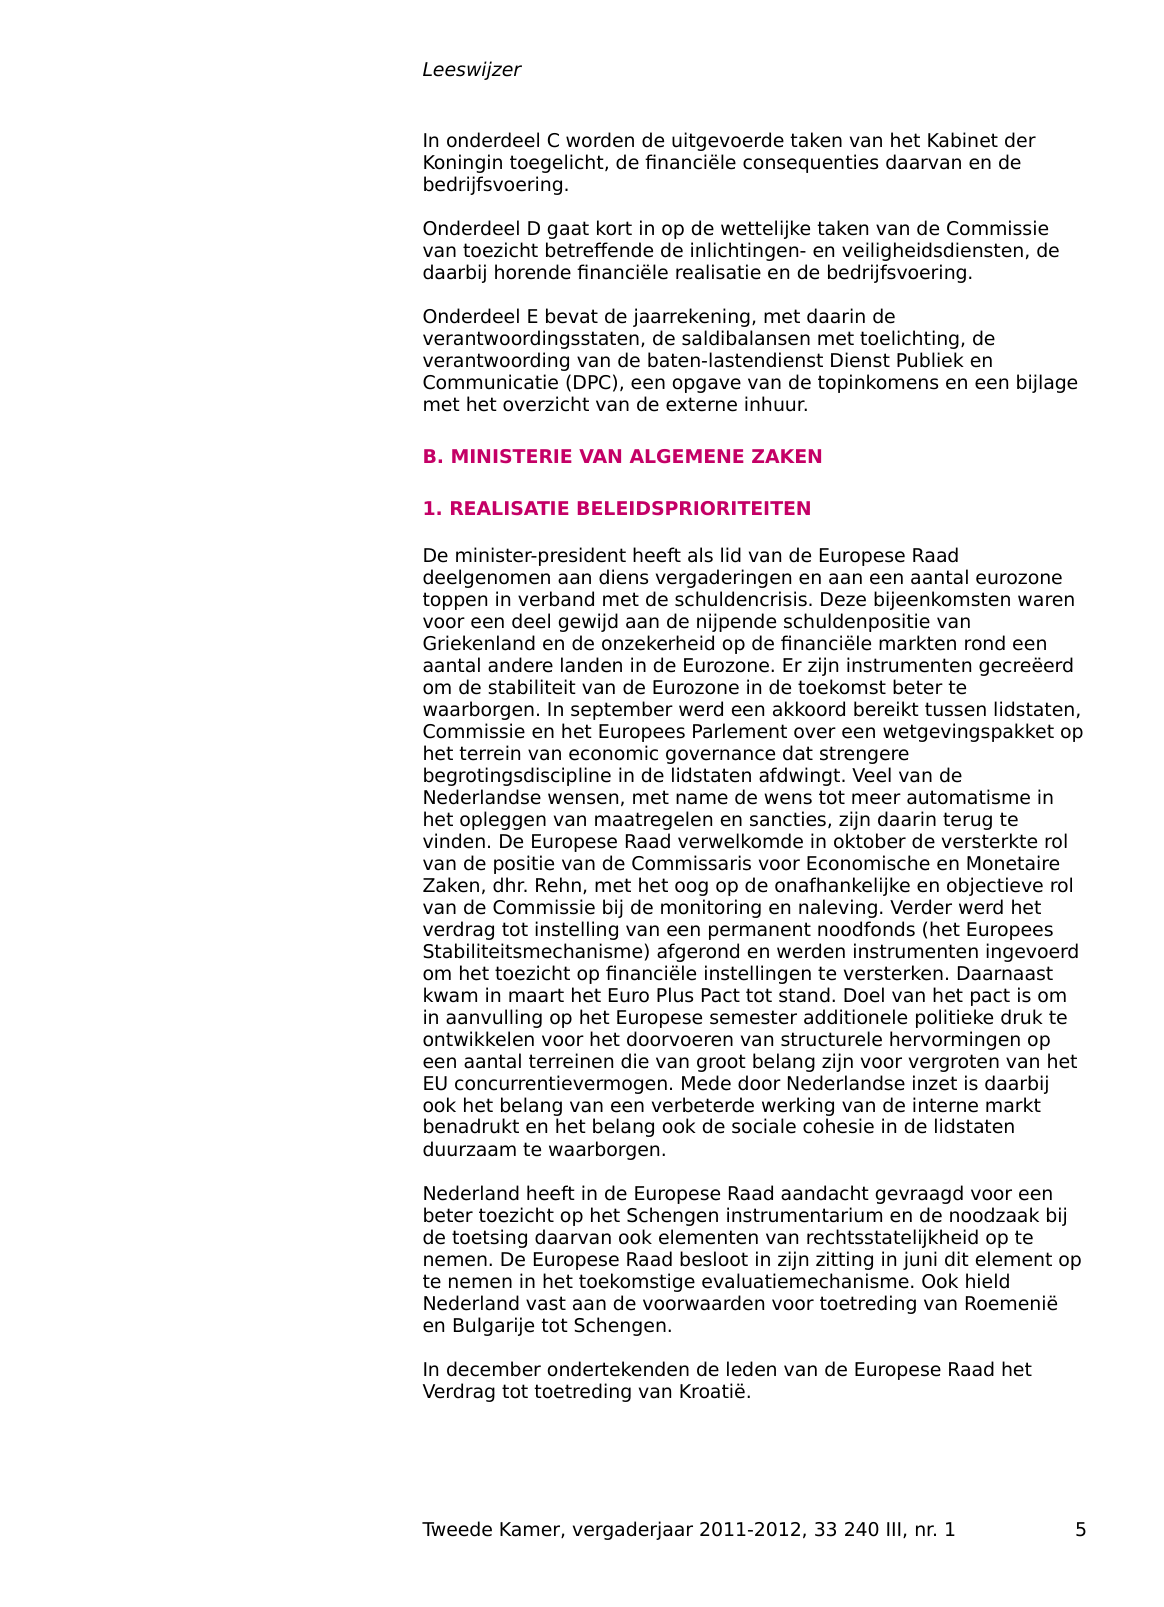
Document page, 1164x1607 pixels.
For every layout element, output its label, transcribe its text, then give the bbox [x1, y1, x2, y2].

text In onderdeel C worden de uitgevoerde taken van het Kabinet der Koningin toegelicht, de financiële consequenties daarvan en de bedrijfsvoering. [422, 130, 1087, 196]
text Onderdeel E bevat de jaarrekening, met daarin de verantwoordingsstaten, de saldibalansen met toelichting, de verantwoording van de baten-lastendienst Dienst Publiek en Communicatie (DPC), een opgave van de topinkomens en een bijlage met het overzicht van de externe inhuur. [422, 306, 1087, 416]
text De minister-president heeft als lid van de Europese Raad deelgenomen aan diens vergaderingen en aan een aantal eurozone toppen in verband met de schuldencrisis. Deze bijeenkomsten waren voor een deel gewijd aan de nijpende schuldenpositie van Griekenland en de onzekerheid op de financiële markten rond een aantal andere landen in de Eurozone. Er zijn instrumenten gecreëerd om de stabiliteit van de Eurozone in de toekomst beter te waarborgen. In september werd een akkoord bereikt tussen lidstaten, Commissie en het Europees Parlement over een wetgevingspakket op het terrein van economic governance dat strengere begrotingsdiscipline in de lidstaten afdwingt. Veel van de Nederlandse wensen, met name de wens tot meer automatisme in het opleggen van maatregelen en sancties, zijn daarin terug te vinden. De Europese Raad verwelkomde in oktober de versterkte rol van de positie van de Commissaris voor Economische en Monetaire Zaken, dhr. Rehn, met het oog op de onafhankelijke en objectieve rol van de Commissie bij de monitoring en naleving. Verder werd het verdrag tot instelling van een permanent noodfonds (het Europees Stabiliteitsmechanisme) afgerond en werden instrumenten ingevoerd om het toezicht op financiële instellingen te versterken. Daarnaast kwam in maart het Euro Plus Pact tot stand. Doel van het pact is om in aanvulling op het Europese semester additionele politieke druk te ontwikkelen voor het doorvoeren van structurele hervormingen op een aantal terreinen die van groot belang zijn voor vergroten van het EU concurrentievermogen. Mede door Nederlandse inzet is daarbij ook het belang van een verbeterde werking van de interne markt benadrukt en het belang ook de sociale cohesie in de lidstaten duurzaam te waarborgen. [422, 545, 1087, 1160]
text Onderdeel D gaat kort in op de wettelijke taken van de Commissie van toezicht betreffende de inlichtingen- en veiligheidsdiensten, de daarbij horende financiële realisatie en de bedrijfsvoering. [422, 218, 1087, 284]
subtitle B. MINISTERIE VAN ALGEMENE ZAKEN [422, 446, 1087, 468]
text In december ondertekenden de leden van de Europese Raad het Verdrag tot toetreding van Kroatië. [422, 1359, 1087, 1403]
subtitle 1. REALISATIE BELEIDSPRIORITEITEN [422, 498, 1087, 520]
text Nederland heeft in de Europese Raad aandacht gevraagd voor een beter toezicht op het Schengen instrumentarium en de noodzaak bij de toetsing daarvan ook elementen van rechtsstatelijkheid op te nemen. De Europese Raad besloot in zijn zitting in juni dit element op te nemen in het toekomstige evaluatiemechanisme. Ook hield Nederland vast aan de voorwaarden voor toetreding van Roemenië en Bulgarije tot Schengen. [422, 1183, 1087, 1336]
